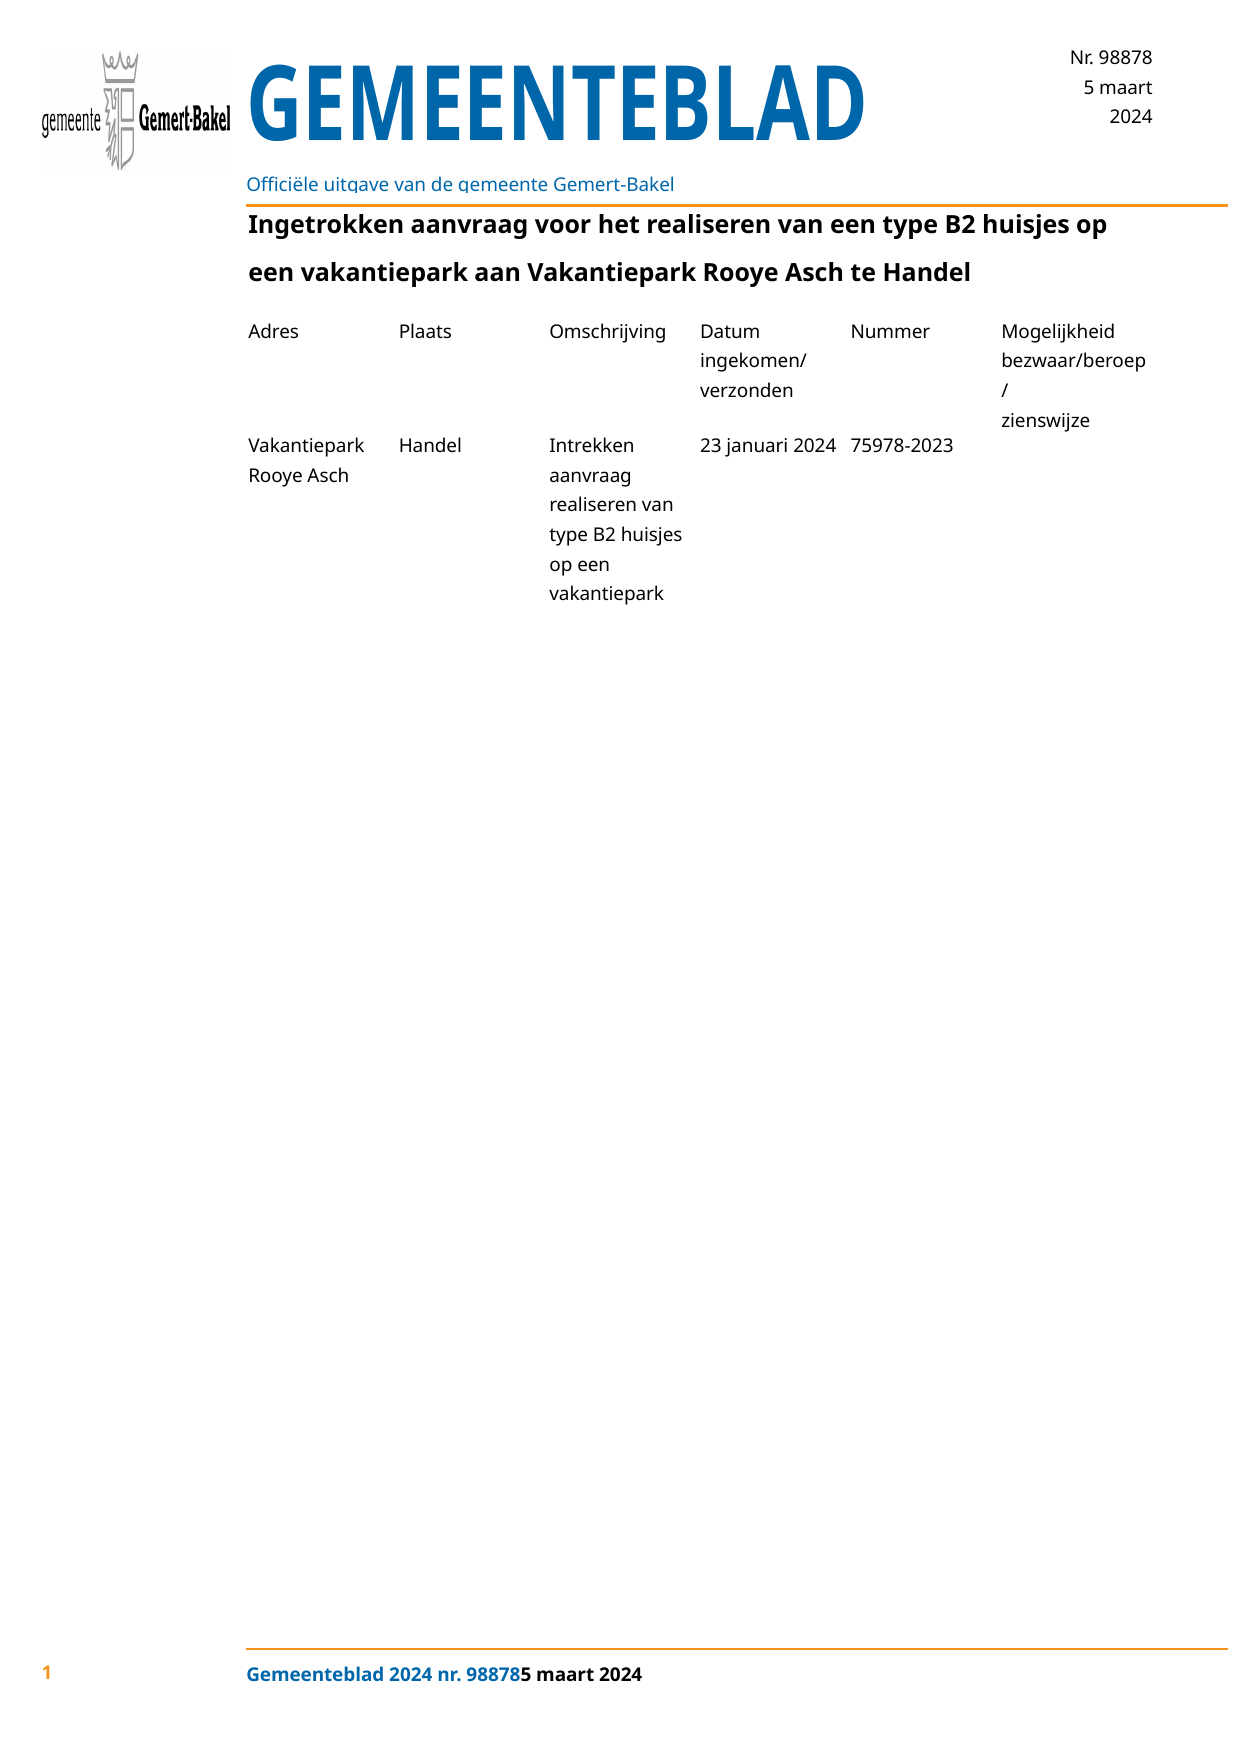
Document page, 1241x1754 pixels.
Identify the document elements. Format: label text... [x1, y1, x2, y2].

table_header Nummer [850, 318, 1001, 432]
table_header Omschrijving [549, 318, 700, 432]
picture [41, 47, 231, 172]
table_cell 75978-2023 [850, 433, 1001, 606]
table_header Datum ingekomen/ verzonden [700, 318, 850, 432]
table_cell 23 januari 2024 [700, 433, 850, 606]
table_cell Vakantiepark Rooye Asch [248, 433, 398, 606]
table_header Plaats [399, 318, 549, 432]
table_cell Handel [399, 433, 549, 606]
table_cell Intrekken aanvraag realiseren van type B2 huisjes op een vakantiepark [549, 433, 700, 606]
table_header Adres [248, 318, 398, 432]
text Ingetrokken aanvraag voor het realiseren van een type B2 huisjes op een vakantiepark aan Vakantiepark Rooye Asch te Handel [248, 207, 1152, 288]
table_cell [1001, 433, 1152, 606]
table_header Mogelijkheid bezwaar/beroep/ zienswijze [1001, 318, 1152, 432]
